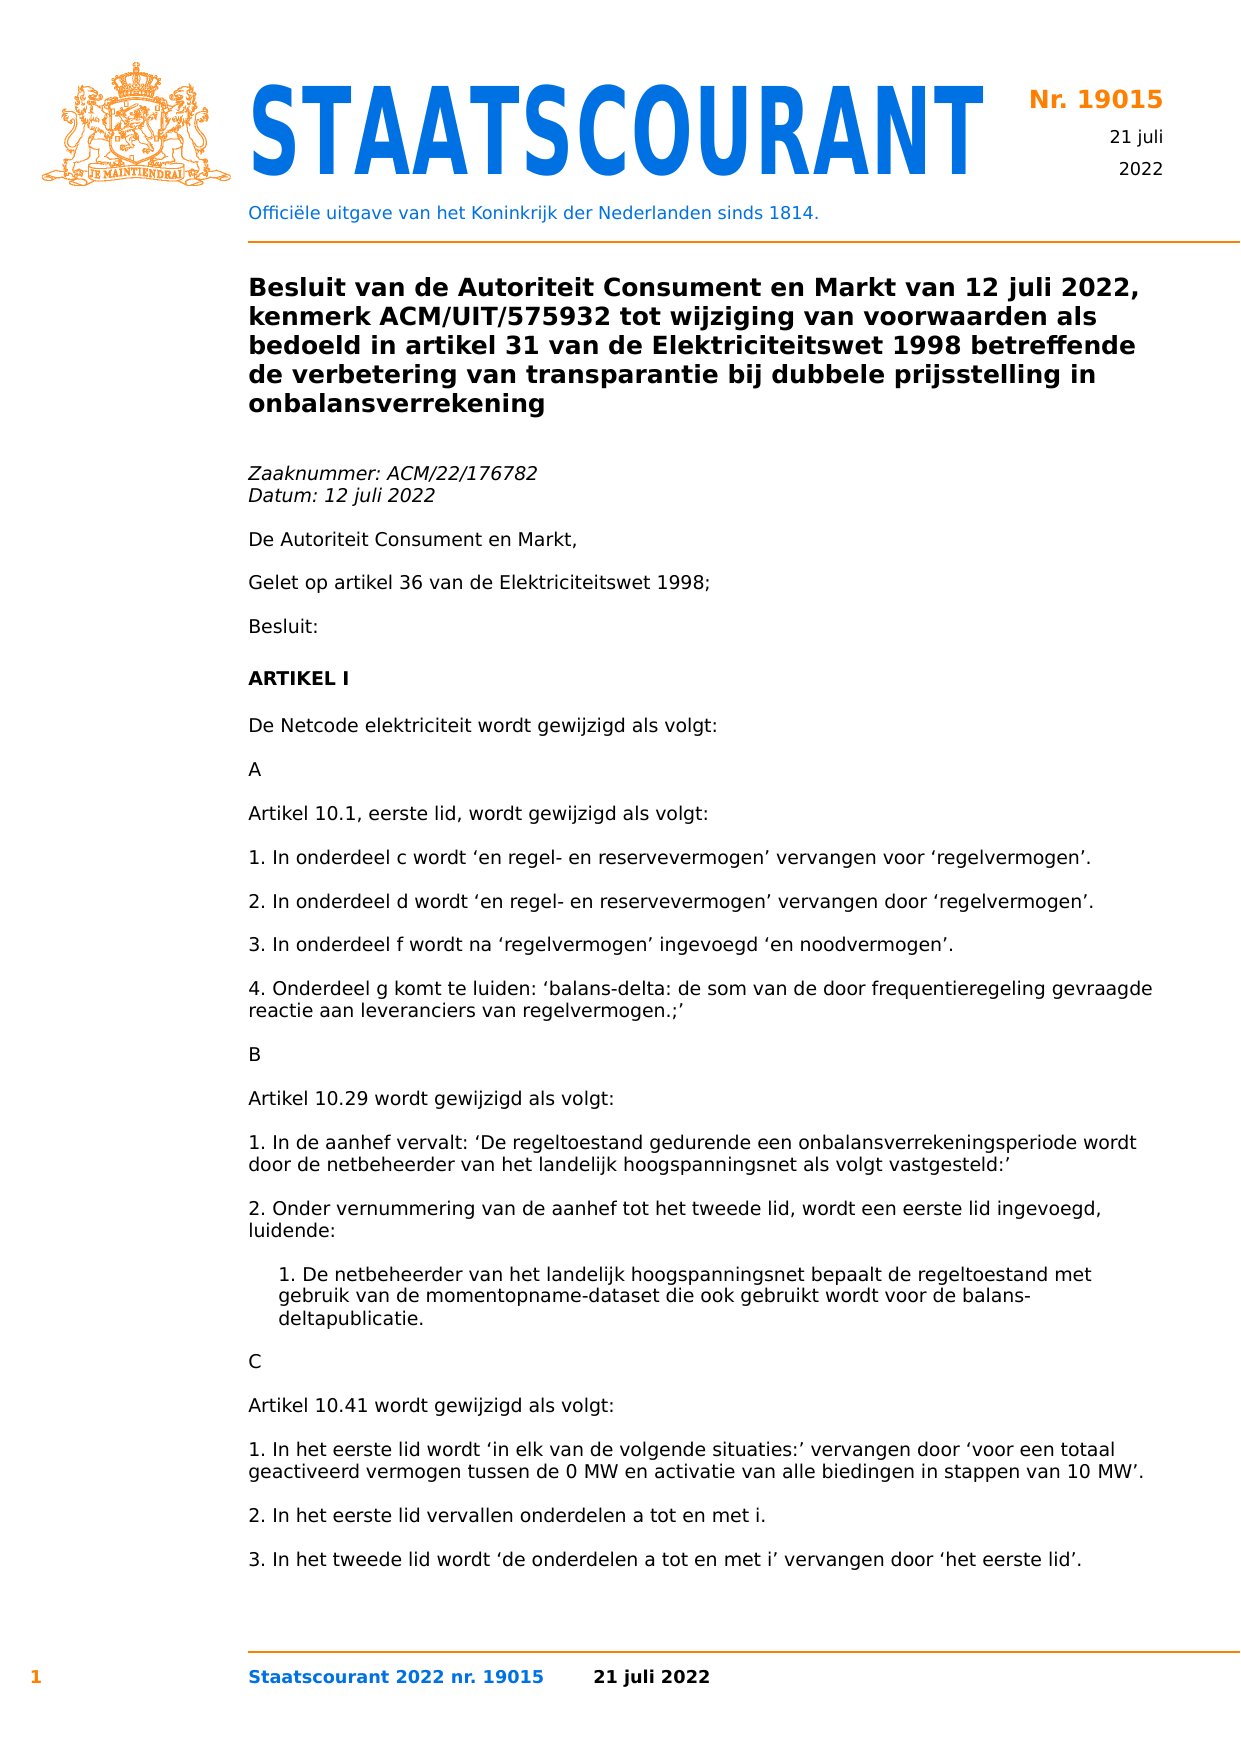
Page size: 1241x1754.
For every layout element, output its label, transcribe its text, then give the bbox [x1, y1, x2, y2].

table_header [25, 62, 248, 241]
table_cell 21 juli [998, 121, 1240, 153]
text De Autoriteit Consument en Markt, [248, 528, 1163, 550]
picture [41, 62, 231, 186]
text Artikel 10.1, eerste lid, wordt gewijzigd als volgt: [248, 803, 1163, 825]
text 2. In het eerste lid vervallen onderdelen a tot en met i. [248, 1505, 1163, 1527]
text 1. In het eerste lid wordt ‘in elk van de volgende situaties:’ vervangen door ‘voor een totaal geactiveerd vermogen tussen de 0 MW en activatie van alle biedingen in stappen van 10 MW’. [248, 1439, 1163, 1483]
subtitle Besluit van de Autoriteit Consument en Markt van 12 juli 2022, kenmerk ACM/UIT/575932 tot wijziging van voorwaarden als bedoeld in artikel 31 van de Elektriciteitswet 1998 betreffende de verbetering van transparantie bij dubbele prijsstelling in onbalansverrekening [248, 273, 1163, 419]
text 1. In de aanhef vervalt: ‘De regeltoestand gedurende een onbalansverrekeningsperiode wordt door de netbeheerder van het landelijk hoogspanningsnet als volgt vastgesteld:’ [248, 1132, 1163, 1176]
table_header Nr. 19015 [998, 62, 1240, 121]
text Besluit: [248, 616, 1163, 638]
text 1. In onderdeel c wordt ‘en regel- en reservevermogen’ vervangen voor ‘regelvermogen’. [248, 847, 1163, 869]
text Artikel 10.29 wordt gewijzigd als volgt: [248, 1088, 1163, 1110]
text 2. Onder vernummering van de aanhef tot het tweede lid, wordt een eerste lid ingevoegd, luidende: [248, 1198, 1163, 1242]
text 3. In het tweede lid wordt ‘de onderdelen a tot en met i’ vervangen door ‘het eerste lid’. [248, 1549, 1163, 1571]
text C [248, 1351, 1163, 1373]
table_header STAATSCOURANT [248, 62, 998, 203]
text Artikel 10.41 wordt gewijzigd als volgt: [248, 1395, 1163, 1417]
text Zaaknummer: ACM/22/176782 [248, 463, 1163, 484]
text De Netcode elektriciteit wordt gewijzigd als volgt: [248, 715, 1163, 737]
text B [248, 1044, 1163, 1066]
text 1. De netbeheerder van het landelijk hoogspanningsnet bepaalt de regeltoestand met gebruik van de momentopname-dataset die ook gebruikt wordt voor de balans-deltapublicatie. [278, 1263, 1163, 1329]
subtitle ARTIKEL I [248, 668, 1163, 690]
text A [248, 759, 1163, 781]
text Datum: 12 juli 2022 [248, 484, 1163, 507]
table_cell Officiële uitgave van het Koninkrijk der Nederlanden sinds 1814. [248, 203, 1240, 241]
text 2. In onderdeel d wordt ‘en regel- en reservevermogen’ vervangen door ‘regelvermogen’. [248, 891, 1163, 912]
table_cell 2022 [998, 153, 1240, 203]
text Gelet op artikel 36 van de Elektriciteitswet 1998; [248, 572, 1163, 594]
text 3. In onderdeel f wordt na ‘regelvermogen’ ingevoegd ‘en noodvermogen’. [248, 934, 1163, 956]
text 4. Onderdeel g komt te luiden: ‘balans-delta: de som van de door frequentieregeling gevraagde reactie aan leveranciers van regelvermogen.;’ [248, 978, 1163, 1022]
